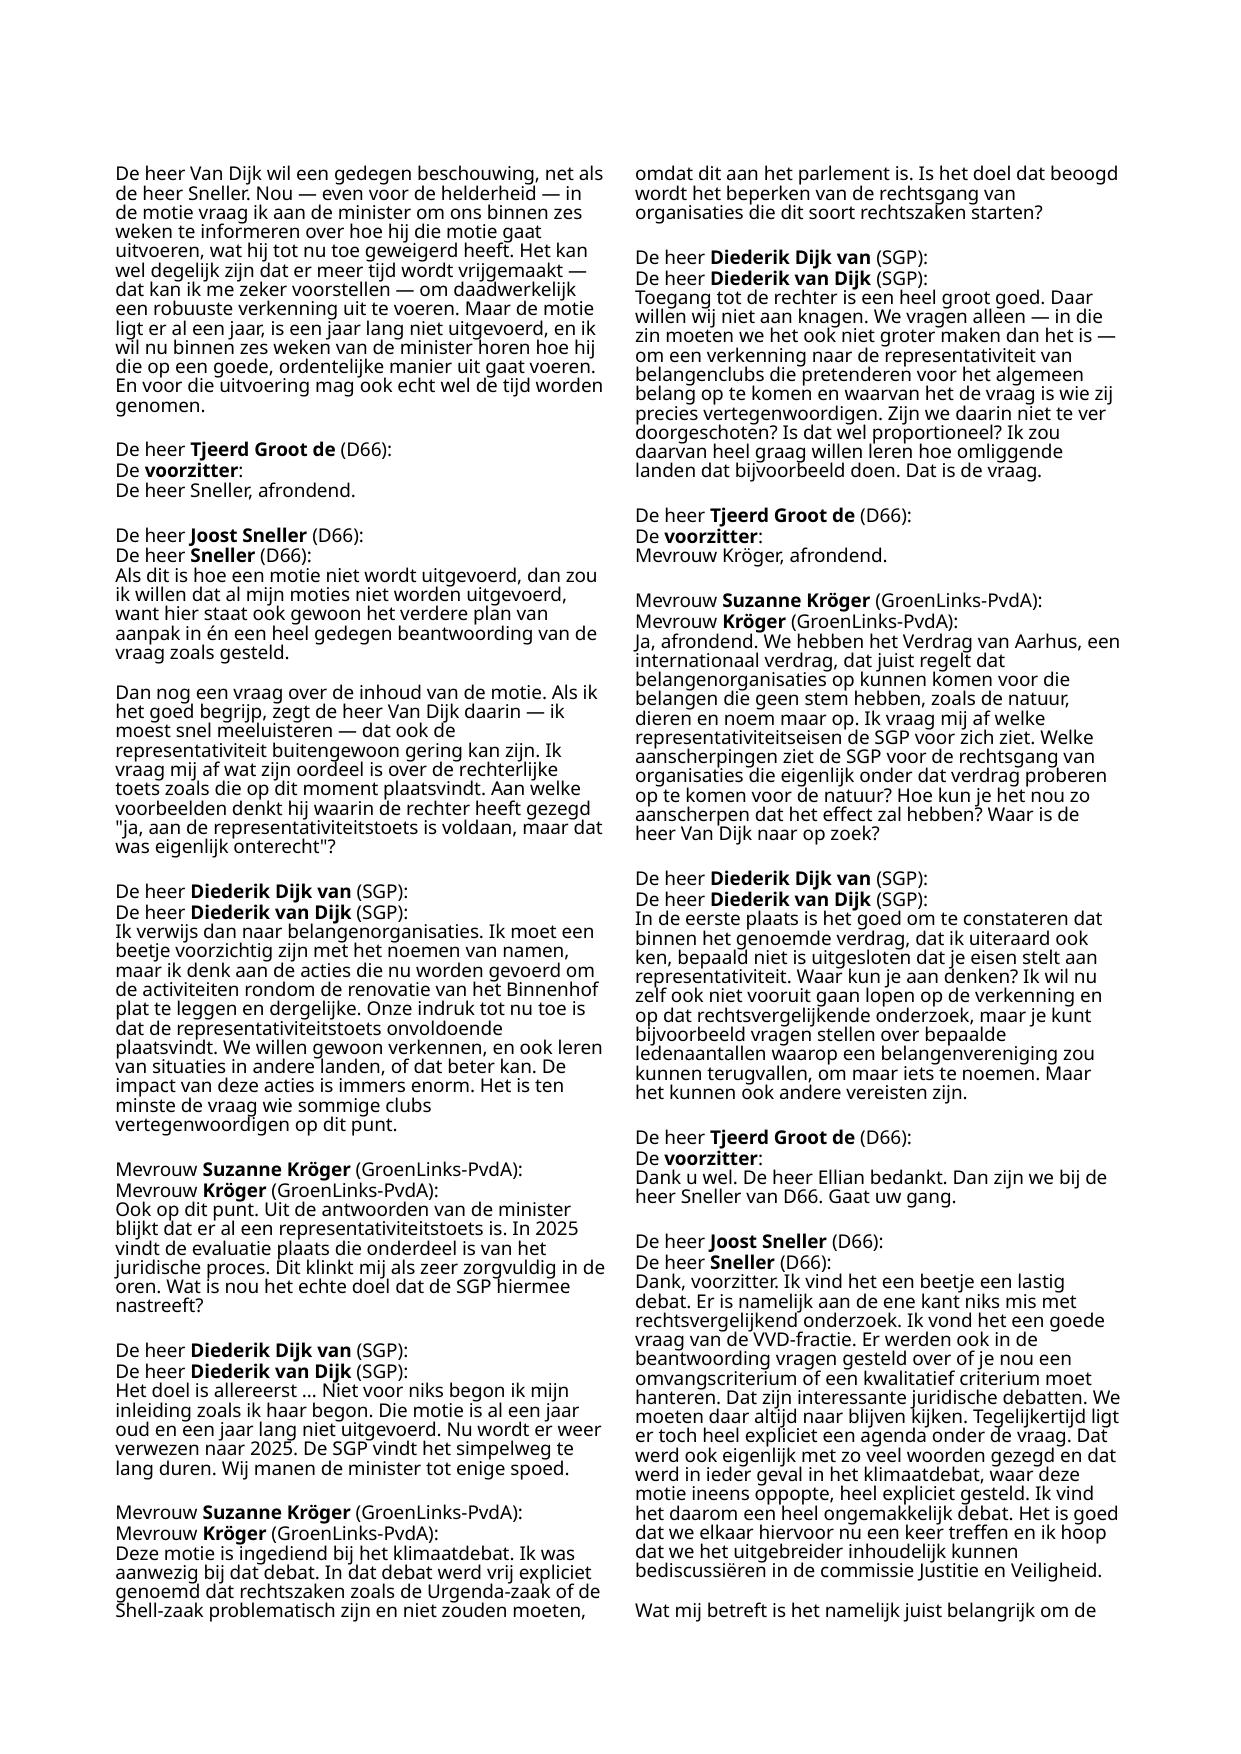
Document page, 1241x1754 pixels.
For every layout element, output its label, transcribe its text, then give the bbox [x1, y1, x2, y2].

text Ik verwijs dan naar belangenorganisaties. Ik moet een beetje voorzichtig zijn met het noemen van namen, maar ik denk aan de acties die nu worden gevoerd om de activiteiten rondom de renovatie van het Binnenhof plat te leggen en dergelijke. Onze indruk tot nu toe is dat de representativiteitstoets onvoldoende plaatsvindt. We willen gewoon verkennen, en ook leren van situaties in andere landen, of dat beter kan. De impact van deze acties is immers enorm. Het is ten minste de vraag wie sommige clubs vertegenwoordigen op dit punt. [115, 923, 605, 1135]
text De heer Diederik Dijk van (SGP): [115, 878, 605, 904]
text Mevrouw Kröger (GroenLinks-PvdA): [115, 1182, 605, 1201]
text Mevrouw Kröger (GroenLinks-PvdA): [635, 613, 1125, 633]
text Wat mij betreft is het namelijk juist belangrijk om de [635, 1602, 1125, 1622]
text Mevrouw Kröger (GroenLinks-PvdA): [115, 1525, 605, 1544]
text De heer Joost Sneller (D66): [115, 522, 605, 547]
text De heer Diederik van Dijk (SGP): [635, 270, 1125, 289]
text Als dit is hoe een motie niet wordt uitgevoerd, dan zou ik willen dat al mijn moties niet worden uitgevoerd, want hier staat ook gewoon het verdere plan van aanpak in én een heel gedegen beantwoording van de vraag zoals gesteld. [115, 567, 605, 663]
text De heer Diederik Dijk van (SGP): [635, 244, 1125, 270]
text Mevrouw Suzanne Kröger (GroenLinks-PvdA): [115, 1156, 605, 1182]
text Mevrouw Kröger, afrondend. [635, 547, 1125, 567]
text De heer Joost Sneller (D66): [635, 1228, 1125, 1254]
text De heer Sneller (D66): [635, 1254, 1125, 1273]
text Mevrouw Suzanne Kröger (GroenLinks-PvdA): [115, 1499, 605, 1525]
text De heer Diederik van Dijk (SGP): [115, 1363, 605, 1382]
text De heer Tjeerd Groot de (D66): [635, 502, 1125, 528]
text Ook op dit punt. Uit de antwoorden van de minister blijkt dat er al een representativiteitstoets is. In 2025 vindt de evaluatie plaats die onderdeel is van het juridische proces. Dit klinkt mij als zeer zorgvuldig in de oren. Wat is nou het echte doel dat de SGP hiermee nastreeft? [115, 1201, 605, 1317]
text De voorzitter: [635, 528, 1125, 547]
text De heer Diederik Dijk van (SGP): [115, 1337, 605, 1363]
text Dank u wel. De heer Ellian bedankt. Dan zijn we bij de heer Sneller van D66. Gaat uw gang. [635, 1169, 1125, 1207]
text Dank, voorzitter. Ik vind het een beetje een lastig debat. Er is namelijk aan de ene kant niks mis met rechtsvergelijkend onderzoek. Ik vond het een goede vraag van de VVD-fractie. Er werden ook in de beantwoording vragen gesteld over of je nou een omvangscriterium of een kwalitatief criterium moet hanteren. Dat zijn interessante juridische debatten. We moeten daar altijd naar blijven kijken. Tegelijkertijd ligt er toch heel expliciet een agenda onder de vraag. Dat werd ook eigenlijk met zo veel woorden gezegd en dat werd in ieder geval in het klimaatdebat, waar deze motie ineens oppopte, heel expliciet gesteld. Ik vind het daarom een heel ongemakkelijk debat. Het is goed dat we elkaar hiervoor nu een keer treffen en ik hoop dat we het uitgebreider inhoudelijk kunnen bediscussiëren in de commissie Justitie en Veiligheid. [635, 1273, 1125, 1582]
text De heer Sneller, afrondend. [115, 482, 605, 501]
text De heer Van Dijk wil een gedegen beschouwing, net als de heer Sneller. Nou — even voor de helderheid — in de motie vraag ik aan de minister om ons binnen zes weken te informeren over hoe hij die motie gaat uitvoeren, wat hij tot nu toe geweigerd heeft. Het kan wel degelijk zijn dat er meer tijd wordt vrijgemaakt — dat kan ik me zeker voorstellen — om daadwerkelijk een robuuste verkenning uit te voeren. Maar de motie ligt er al een jaar, is een jaar lang niet uitgevoerd, en ik wil nu binnen zes weken van de minister horen hoe hij die op een goede, ordentelijke manier uit gaat voeren. En voor die uitvoering mag ook echt wel de tijd worden genomen. [115, 165, 605, 416]
text In de eerste plaats is het goed om te constateren dat binnen het genoemde verdrag, dat ik uiteraard ook ken, bepaald niet is uitgesloten dat je eisen stelt aan representativiteit. Waar kun je aan denken? Ik wil nu zelf ook niet vooruit gaan lopen op de verkenning en op dat rechtsvergelijkende onderzoek, maar je kunt bijvoorbeeld vragen stellen over bepaalde ledenaantallen waarop een belangenvereniging zou kunnen terugvallen, om maar iets te noemen. Maar het kunnen ook andere vereisten zijn. [635, 910, 1125, 1103]
text De heer Tjeerd Groot de (D66): [635, 1124, 1125, 1150]
text Deze motie is ingediend bij het klimaatdebat. Ik was aanwezig bij dat debat. In dat debat werd vrij expliciet genoemd dat rechtszaken zoals de Urgenda-zaak of de Shell-zaak problematisch zijn en niet zouden moeten, [115, 1544, 605, 1622]
text De heer Tjeerd Groot de (D66): [115, 437, 605, 462]
text Mevrouw Suzanne Kröger (GroenLinks-PvdA): [635, 588, 1125, 613]
text De voorzitter: [115, 462, 605, 482]
text Toegang tot de rechter is een heel groot goed. Daar willen wij niet aan knagen. We vragen alleen — in die zin moeten we het ook niet groter maken dan het is — om een verkenning naar de representativiteit van belangenclubs die pretenderen voor het algemeen belang op te komen en waarvan het de vraag is wie zij precies vertegenwoordigen. Zijn we daarin niet te ver doorgeschoten? Is dat wel proportioneel? Ik zou daarvan heel graag willen leren hoe omliggende landen dat bijvoorbeeld doen. Dat is de vraag. [635, 289, 1125, 482]
text De voorzitter: [635, 1150, 1125, 1169]
text De heer Diederik van Dijk (SGP): [635, 891, 1125, 910]
text Het doel is allereerst … Niet voor niks begon ik mijn inleiding zoals ik haar begon. Die motie is al een jaar oud en een jaar lang niet uitgevoerd. Nu wordt er weer verwezen naar 2025. De SGP vindt het simpelweg te lang duren. Wij manen de minister tot enige spoed. [115, 1382, 605, 1479]
text Dan nog een vraag over de inhoud van de motie. Als ik het goed begrijp, zegt de heer Van Dijk daarin — ik moest snel meeluisteren — dat ook de representativiteit buitengewoon gering kan zijn. Ik vraag mij af wat zijn oordeel is over de rechterlijke toets zoals die op dit moment plaatsvindt. Aan welke voorbeelden denkt hij waarin de rechter heeft gezegd "ja, aan de representativiteitstoets is voldaan, maar dat was eigenlijk onterecht"? [115, 684, 605, 857]
text De heer Sneller (D66): [115, 547, 605, 567]
text Ja, afrondend. We hebben het Verdrag van Aarhus, een internationaal verdrag, dat juist regelt dat belangenorganisaties op kunnen komen voor die belangen die geen stem hebben, zoals de natuur, dieren en noem maar op. Ik vraag mij af welke representativiteitseisen de SGP voor zich ziet. Welke aanscherpingen ziet de SGP voor de rechtsgang van organisaties die eigenlijk onder dat verdrag proberen op te komen voor de natuur? Hoe kun je het nou zo aanscherpen dat het effect zal hebben? Waar is de heer Van Dijk naar op zoek? [635, 633, 1125, 844]
text De heer Diederik Dijk van (SGP): [635, 865, 1125, 891]
text De heer Diederik van Dijk (SGP): [115, 904, 605, 923]
text omdat dit aan het parlement is. Is het doel dat beoogd wordt het beperken van de rechtsgang van organisaties die dit soort rechtszaken starten? [635, 165, 1125, 223]
